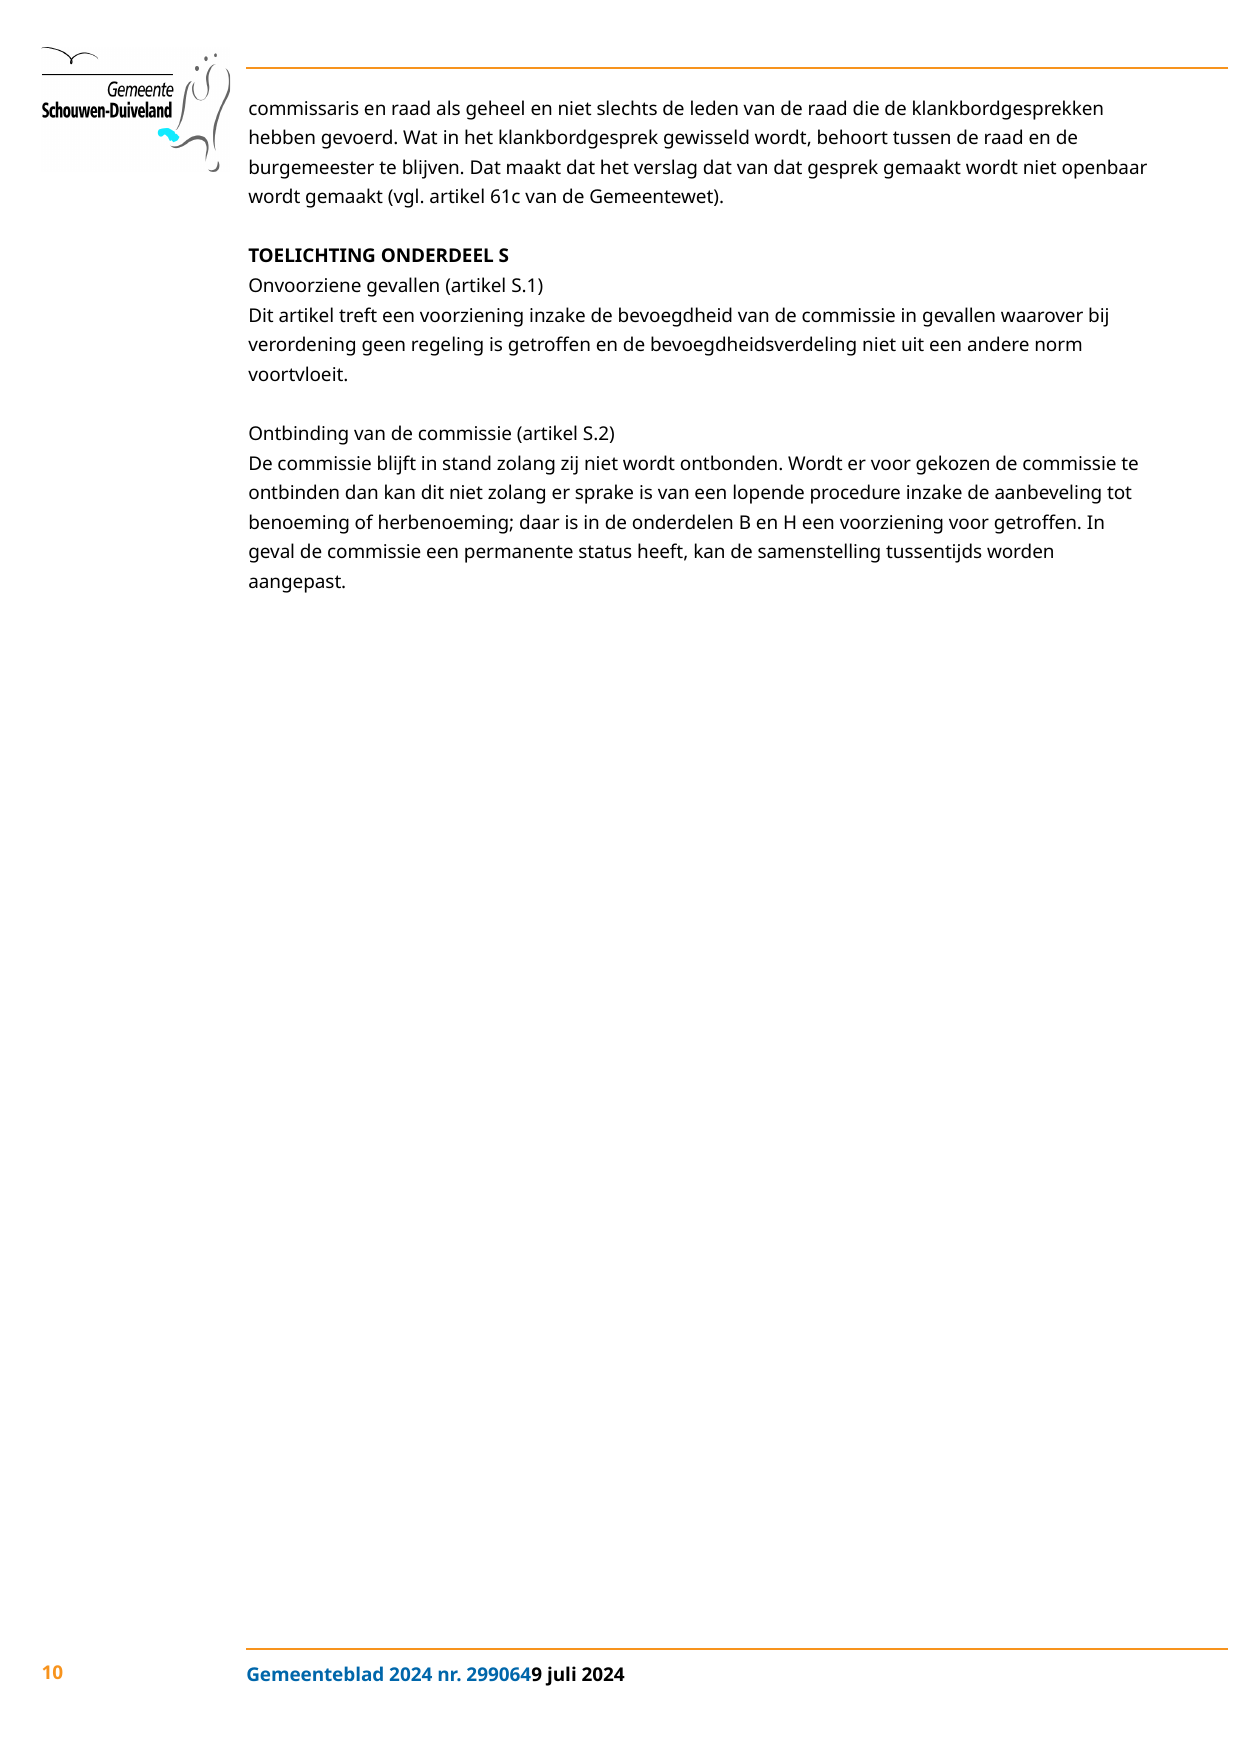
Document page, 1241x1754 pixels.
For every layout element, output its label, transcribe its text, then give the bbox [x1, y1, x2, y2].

text commissaris en raad als geheel en niet slechts de leden van de raad die de klankbordgesprekken hebben gevoerd. Wat in het klankbordgesprek gewisseld wordt, behoort tussen de raad en de burgemeester te blijven. Dat maakt dat het verslag dat van dat gesprek gemaakt wordt niet openbaar wordt gemaakt (vgl. artikel 61c van de Gemeentewet). [248, 95, 1152, 209]
text De commissie blijft in stand zolang zij niet wordt ontbonden. Wordt er voor gekozen de commissie te ontbinden dan kan dit niet zolang er sprake is van een lopende procedure inzake de aanbeveling tot benoeming of herbenoeming; daar is in de onderdelen B en H een voorziening voor getroffen. In geval de commissie een permanente status heeft, kan de samenstelling tussentijds worden aangepast. [248, 450, 1152, 594]
text Dit artikel treft een voorziening inzake de bevoegdheid van de commissie in gevallen waarover bij verordening geen regeling is getroffen en de bevoegdheidsverdeling niet uit een andere norm voortvloeit. [248, 302, 1152, 387]
text Ontbinding van de commissie (artikel S.2) [248, 420, 1152, 446]
text TOELICHTING ONDERDEEL S [248, 243, 1152, 268]
picture [41, 47, 231, 172]
text Onvoorziene gevallen (artikel S.1) [248, 272, 1152, 298]
